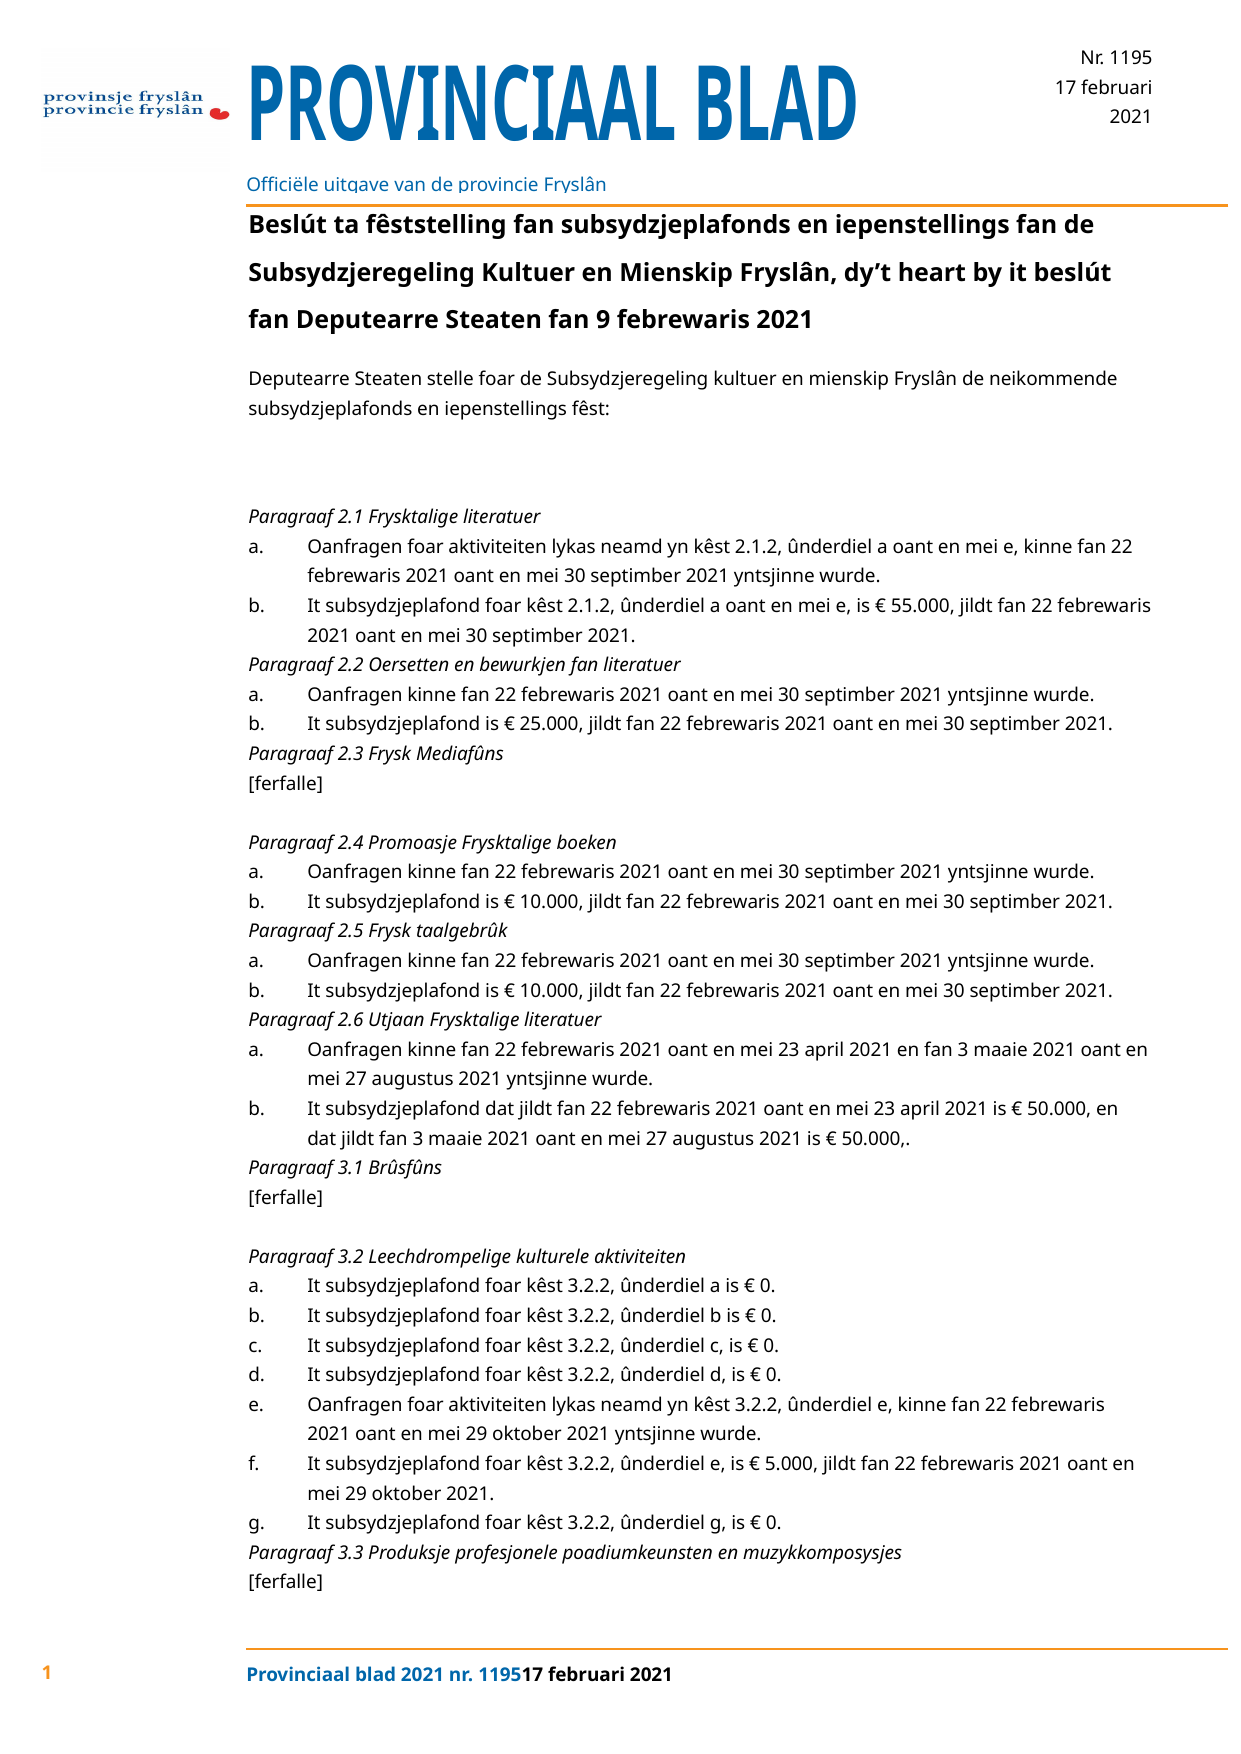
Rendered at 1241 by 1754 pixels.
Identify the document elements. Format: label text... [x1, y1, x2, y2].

text Paragraaf 2.3 Frysk Mediafûns [248, 740, 1152, 766]
text Paragraaf 3.3 Produksje profesjonele poadiumkeunsten en muzykkomposysjes [248, 1539, 1152, 1565]
list It subsydzjeplafond foar kêst 3.2.2, ûnderdiel c, is € 0. [248, 1332, 1152, 1358]
list It subsydzjeplafond foar kêst 3.2.2, ûnderdiel b is € 0. [248, 1302, 1152, 1328]
text Paragraaf 2.4 Promoasje Frysktalige boeken [248, 829, 1152, 855]
text Beslút ta fêststelling fan subsydzjeplafonds en iepenstellings fan de Subsydzjeregeling Kultuer en Mienskip Fryslân, dy’t heart by it beslút fan Deputearre Steaten fan 9 febrewaris 2021 [248, 207, 1152, 336]
list It subsydzjeplafond is € 10.000, jildt fan 22 febrewaris 2021 oant en mei 30 septimber 2021. [248, 888, 1152, 914]
list Oanfragen kinne fan 22 febrewaris 2021 oant en mei 30 septimber 2021 yntsjinne wurde. [248, 681, 1152, 707]
list Oanfragen kinne fan 22 febrewaris 2021 oant en mei 30 septimber 2021 yntsjinne wurde. [248, 858, 1152, 884]
text Paragraaf 2.6 Utjaan Frysktalige literatuer [248, 1006, 1152, 1032]
picture [41, 47, 231, 172]
list It subsydzjeplafond is € 10.000, jildt fan 22 febrewaris 2021 oant en mei 30 septimber 2021. [248, 977, 1152, 1003]
text Deputearre Steaten stelle foar de Subsydzjeregeling kultuer en mienskip Fryslân de neikommende subsydzjeplafonds en iepenstellings fêst: [248, 366, 1152, 421]
text Paragraaf 2.2 Oersetten en bewurkjen fan literatuer [248, 651, 1152, 677]
list It subsydzjeplafond foar kêst 3.2.2, ûnderdiel a is € 0. [248, 1273, 1152, 1298]
list It subsydzjeplafond foar kêst 3.2.2, ûnderdiel e, is € 5.000, jildt fan 22 febrewaris 2021 oant en mei 29 oktober 2021. [248, 1450, 1152, 1506]
text [ferfalle] [248, 770, 1152, 796]
list It subsydzjeplafond foar kêst 2.1.2, ûnderdiel a oant en mei e, is € 55.000, jildt fan 22 febrewaris 2021 oant en mei 30 septimber 2021. [248, 592, 1152, 648]
list Oanfragen foar aktiviteiten lykas neamd yn kêst 3.2.2, ûnderdiel e, kinne fan 22 febrewaris 2021 oant en mei 29 oktober 2021 yntsjinne wurde. [248, 1391, 1152, 1446]
list It subsydzjeplafond foar kêst 3.2.2, ûnderdiel g, is € 0. [248, 1509, 1152, 1535]
list Oanfragen foar aktiviteiten lykas neamd yn kêst 2.1.2, ûnderdiel a oant en mei e, kinne fan 22 febrewaris 2021 oant en mei 30 septimber 2021 yntsjinne wurde. [248, 533, 1152, 588]
text Paragraaf 3.2 Leechdrompelige kulturele aktiviteiten [248, 1243, 1152, 1269]
list It subsydzjeplafond is € 25.000, jildt fan 22 febrewaris 2021 oant en mei 30 septimber 2021. [248, 711, 1152, 736]
list It subsydzjeplafond foar kêst 3.2.2, ûnderdiel d, is € 0. [248, 1361, 1152, 1387]
text Paragraaf 2.5 Frysk taalgebrûk [248, 918, 1152, 943]
text Paragraaf 3.1 Brûsfûns [248, 1154, 1152, 1180]
text Paragraaf 2.1 Frysktalige literatuer [248, 503, 1152, 529]
list It subsydzjeplafond dat jildt fan 22 febrewaris 2021 oant en mei 23 april 2021 is € 50.000, en dat jildt fan 3 maaie 2021 oant en mei 27 augustus 2021 is € 50.000,. [248, 1095, 1152, 1151]
text [ferfalle] [248, 1568, 1152, 1594]
list Oanfragen kinne fan 22 febrewaris 2021 oant en mei 23 april 2021 en fan 3 maaie 2021 oant en mei 27 augustus 2021 yntsjinne wurde. [248, 1036, 1152, 1091]
list Oanfragen kinne fan 22 febrewaris 2021 oant en mei 30 septimber 2021 yntsjinne wurde. [248, 947, 1152, 973]
text [ferfalle] [248, 1184, 1152, 1210]
